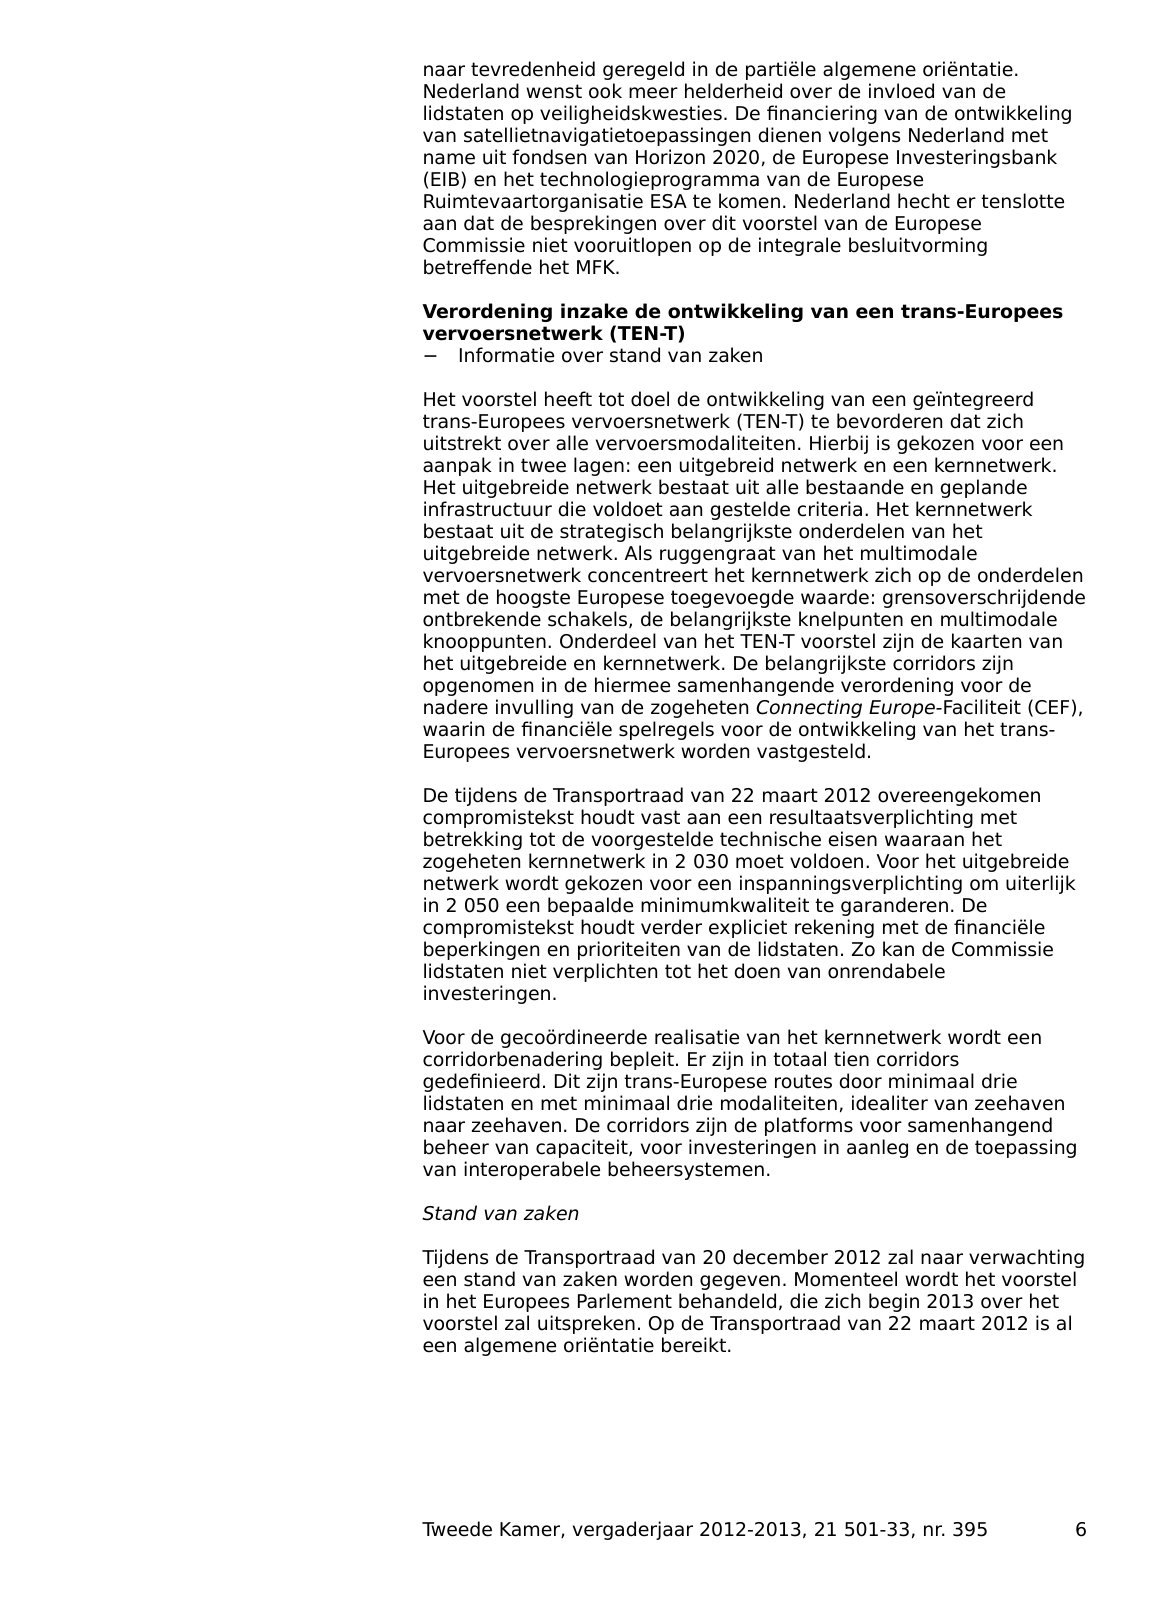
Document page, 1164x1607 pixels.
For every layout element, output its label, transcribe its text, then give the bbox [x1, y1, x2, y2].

text Tijdens de Transportraad van 20 december 2012 zal naar verwachting een stand van zaken worden gegeven. Momenteel wordt het voorstel in het Europees Parlement behandeld, die zich begin 2013 over het voorstel zal uitspreken. Op de Transportraad van 22 maart 2012 is al een algemene oriëntatie bereikt. [422, 1247, 1087, 1357]
text − Informatie over stand van zaken [422, 345, 1087, 367]
text De tijdens de Transportraad van 22 maart 2012 overeengekomen compromistekst houdt vast aan een resultaatsverplichting met betrekking tot de voorgestelde technische eisen waaraan het zogeheten kernnetwerk in 2 030 moet voldoen. Voor het uitgebreide netwerk wordt gekozen voor een inspanningsverplichting om uiterlijk in 2 050 een bepaalde minimumkwaliteit te garanderen. De compromistekst houdt verder expliciet rekening met de financiële beperkingen en prioriteiten van de lidstaten. Zo kan de Commissie lidstaten niet verplichten tot het doen van onrendabele investeringen. [422, 785, 1087, 1005]
text Het voorstel heeft tot doel de ontwikkeling van een geïntegreerd trans-Europees vervoersnetwerk (TEN-T) te bevorderen dat zich uitstrekt over alle vervoersmodaliteiten. Hierbij is gekozen voor een aanpak in twee lagen: een uitgebreid netwerk en een kernnetwerk. Het uitgebreide netwerk bestaat uit alle bestaande en geplande infrastructuur die voldoet aan gestelde criteria. Het kernnetwerk bestaat uit de strategisch belangrijkste onderdelen van het uitgebreide netwerk. Als ruggengraat van het multimodale vervoersnetwerk concentreert het kernnetwerk zich op de onderdelen met de hoogste Europese toegevoegde waarde: grensoverschrijdende ontbrekende schakels, de belangrijkste knelpunten en multimodale knooppunten. Onderdeel van het TEN-T voorstel zijn de kaarten van het uitgebreide en kernnetwerk. De belangrijkste corridors zijn opgenomen in de hiermee samenhangende verordening voor de nadere invulling van de zogeheten Connecting Europe-Faciliteit (CEF), waarin de financiële spelregels voor de ontwikkeling van het trans-Europees vervoersnetwerk worden vastgesteld. [422, 389, 1087, 763]
text Voor de gecoördineerde realisatie van het kernnetwerk wordt een corridorbenadering bepleit. Er zijn in totaal tien corridors gedefinieerd. Dit zijn trans-Europese routes door minimaal drie lidstaten en met minimaal drie modaliteiten, idealiter van zeehaven naar zeehaven. De corridors zijn de platforms voor samenhangend beheer van capaciteit, voor investeringen in aanleg en de toepassing van interoperabele beheersystemen. [422, 1027, 1087, 1181]
text naar tevredenheid geregeld in de partiële algemene oriëntatie. Nederland wenst ook meer helderheid over de invloed van de lidstaten op veiligheidskwesties. De financiering van de ontwikkeling van satellietnavigatietoepassingen dienen volgens Nederland met name uit fondsen van Horizon 2020, de Europese Investeringsbank (EIB) en het technologieprogramma van de Europese Ruimtevaartorganisatie ESA te komen. Nederland hecht er tenslotte aan dat de besprekingen over dit voorstel van de Europese Commissie niet vooruitlopen op de integrale besluitvorming betreffende het MFK. [422, 59, 1087, 279]
subtitle Stand van zaken [422, 1203, 1087, 1225]
subtitle Verordening inzake de ontwikkeling van een trans-Europees vervoersnetwerk (TEN-T) [422, 301, 1087, 345]
